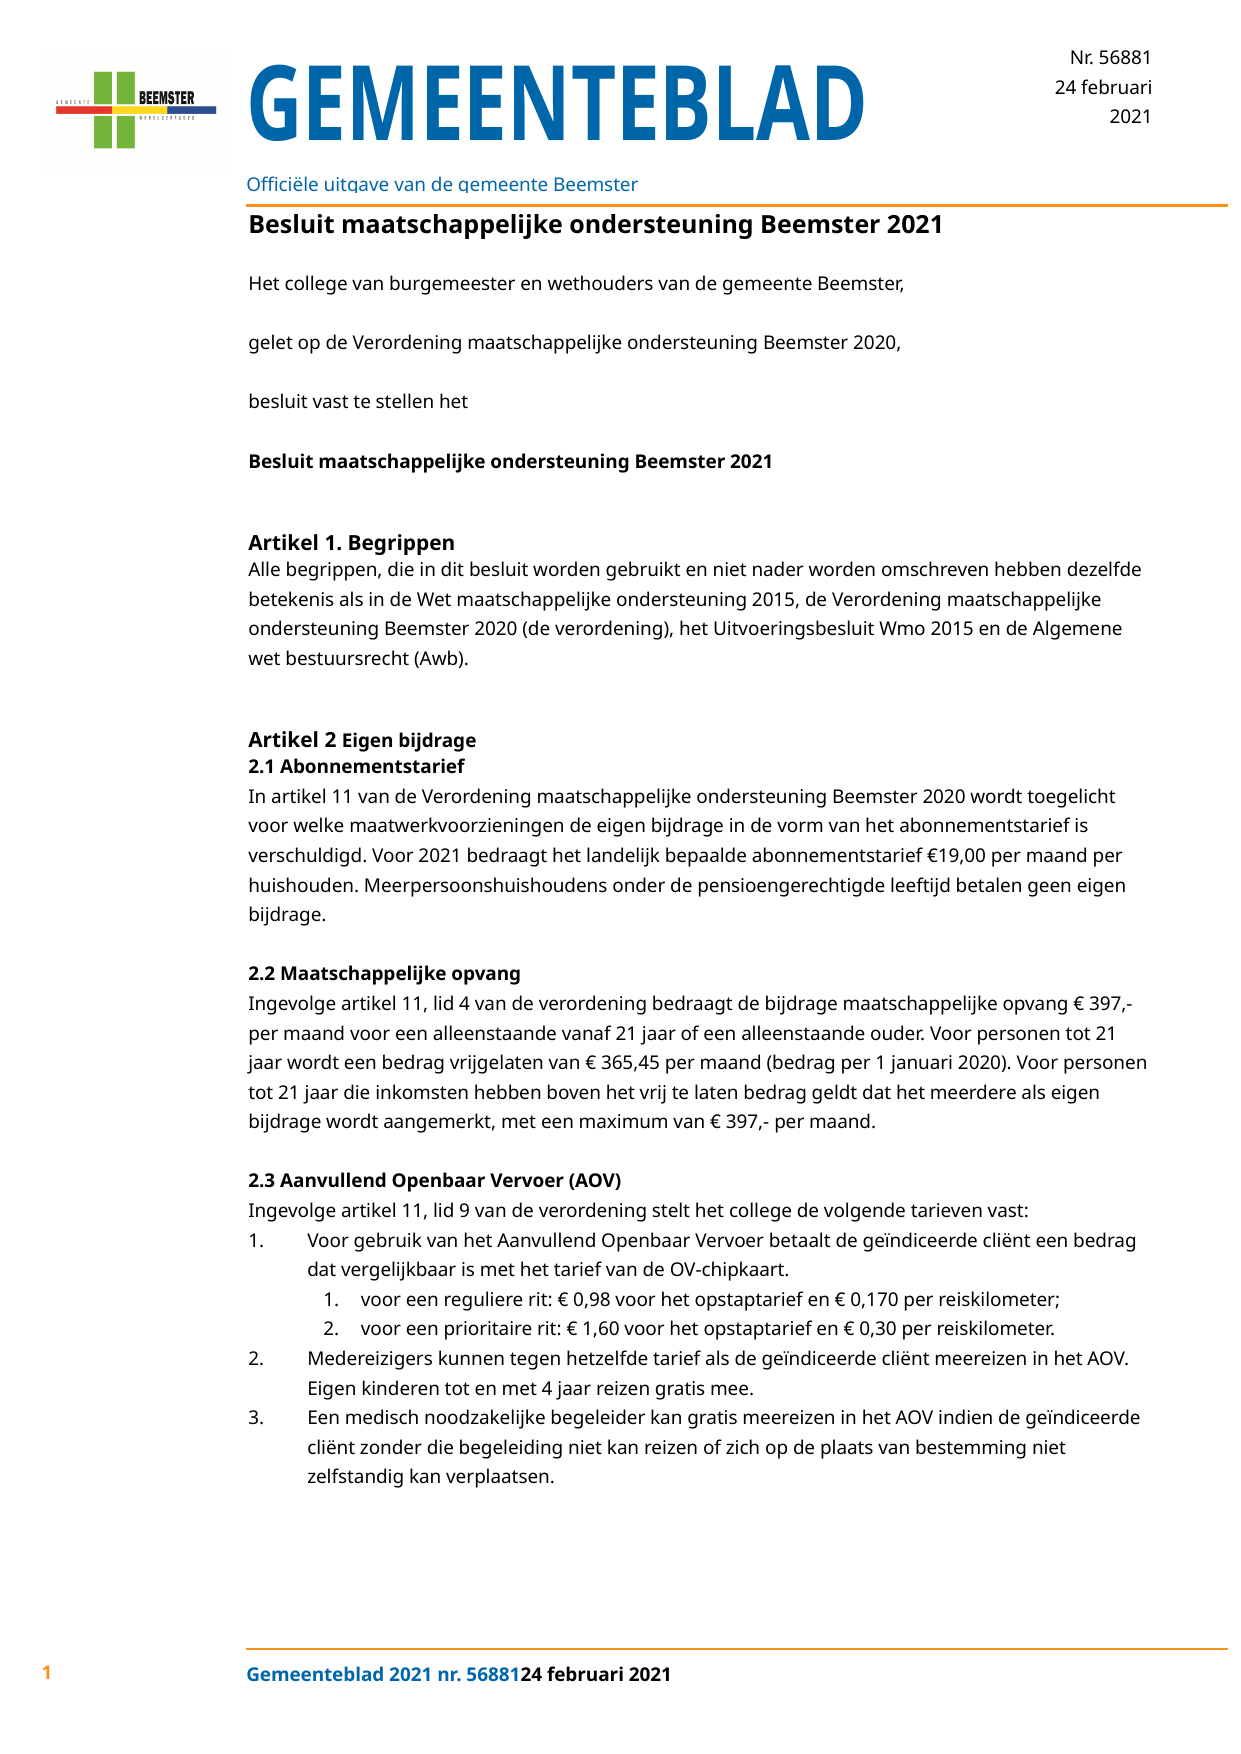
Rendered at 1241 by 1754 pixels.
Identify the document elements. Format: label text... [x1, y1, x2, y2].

list Medereizigers kunnen tegen hetzelfde tarief als de geïndiceerde cliënt meereizen in het AOV. Eigen kinderen tot en met 4 jaar reizen gratis mee. [248, 1345, 1152, 1400]
text Het college van burgemeester en wethouders van de gemeente Beemster, [248, 270, 1152, 296]
text Ingevolge artikel 11, lid 9 van de verordening stelt het college de volgende tarieven vast: [248, 1197, 1152, 1223]
text besluit vast te stellen het [248, 389, 1152, 414]
text gelet op de Verordening maatschappelijke ondersteuning Beemster 2020, [248, 329, 1152, 355]
list voor een reguliere rit: € 0,98 voor het opstaptarief en € 0,170 per reiskilometer; [323, 1286, 1152, 1312]
list Een medisch noodzakelijke begeleider kan gratis meereizen in het AOV indien de geïndiceerde cliënt zonder die begeleiding niet kan reizen of zich op de plaats van bestemming niet zelfstandig kan verplaatsen. [248, 1404, 1152, 1489]
picture [41, 47, 231, 172]
text 2.3 Aanvullend Openbaar Vervoer (AOV) [248, 1168, 1152, 1193]
text Alle begrippen, die in dit besluit worden gebruikt en niet nader worden omschreven hebben dezelfde betekenis als in de Wet maatschappelijke ondersteuning 2015, de Verordening maatschappelijke ondersteuning Beemster 2020 (de verordening), het Uitvoeringsbesluit Wmo 2015 en de Algemene wet bestuursrecht (Awb). [248, 556, 1152, 671]
list Voor gebruik van het Aanvullend Openbaar Vervoer betaalt de geïndiceerde cliënt een bedrag dat vergelijkbaar is met het tarief van de OV-chipkaart. [248, 1227, 1152, 1282]
text Ingevolge artikel 11, lid 4 van de verordening bedraagt de bijdrage maatschappelijke opvang € 397,- per maand voor een alleenstaande vanaf 21 jaar of een alleenstaande ouder. Voor personen tot 21 jaar wordt een bedrag vrijgelaten van € 365,45 per maand (bedrag per 1 januari 2020). Voor personen tot 21 jaar die inkomsten hebben boven het vrij te laten bedrag geldt dat het meerdere als eigen bijdrage wordt aangemerkt, met een maximum van € 397,- per maand. [248, 990, 1152, 1134]
text Artikel 1. Begrippen [248, 528, 1152, 556]
text Besluit maatschappelijke ondersteuning Beemster 2021 [248, 448, 1152, 473]
text In artikel 11 van de Verordening maatschappelijke ondersteuning Beemster 2020 wordt toegelicht voor welke maatwerkvoorzieningen de eigen bijdrage in de vorm van het abonnementstarief is verschuldigd. Voor 2021 bedraagt het landelijk bepaalde abonnementstarief €19,00 per maand per huishouden. Meerpersoonshuishoudens onder de pensioengerechtigde leeftijd betalen geen eigen bijdrage. [248, 783, 1152, 927]
text Besluit maatschappelijke ondersteuning Beemster 2021 [248, 207, 1152, 241]
list voor een prioritaire rit: € 1,60 voor het opstaptarief en € 0,30 per reiskilometer. [323, 1316, 1152, 1341]
text Artikel 2 Eigen bijdrage [248, 725, 1152, 753]
text 2.2 Maatschappelijke opvang [248, 961, 1152, 986]
text 2.1 Abonnementstarief [248, 753, 1152, 779]
